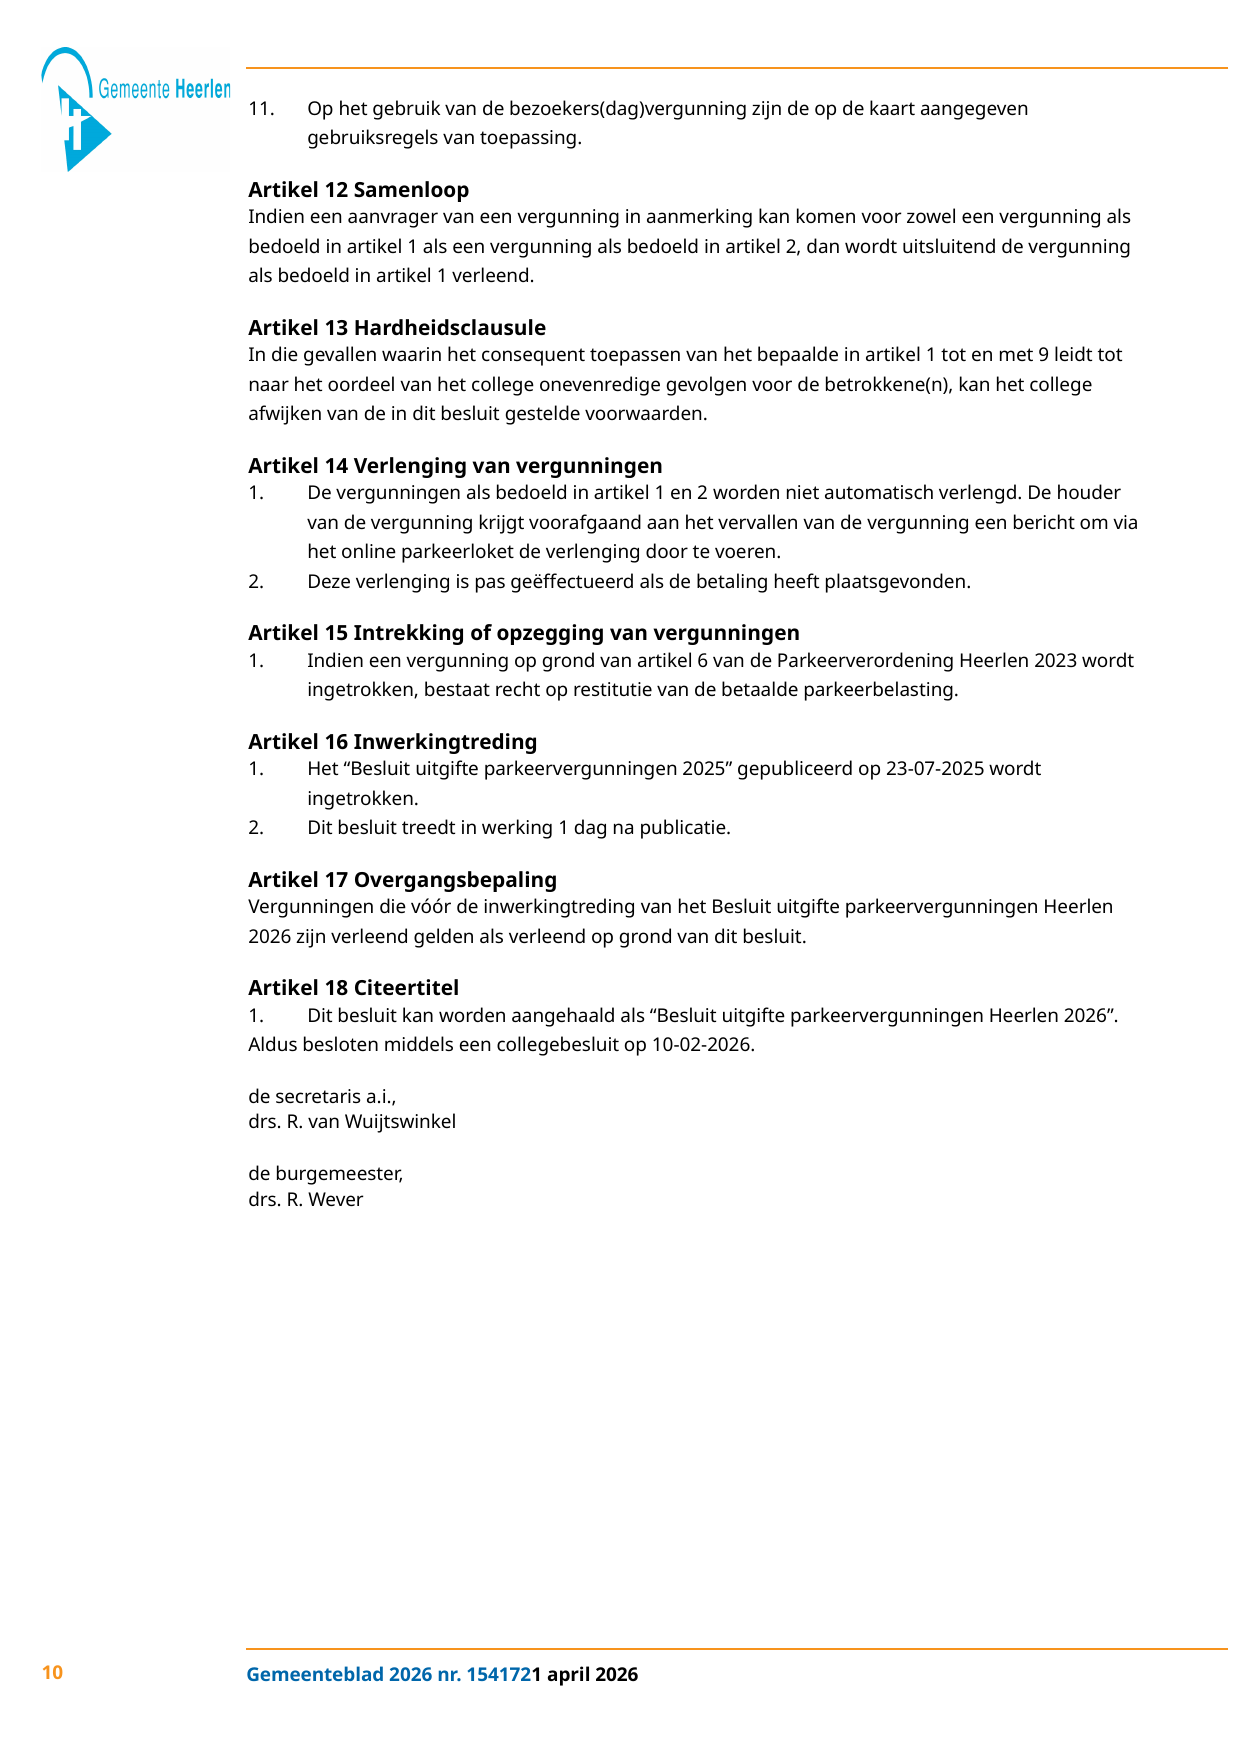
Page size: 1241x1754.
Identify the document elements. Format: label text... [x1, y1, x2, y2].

text Artikel 13 Hardheidsclausule [248, 313, 1152, 341]
list Dit besluit kan worden aangehaald als “Besluit uitgifte parkeervergunningen Heerlen 2026”. [248, 1002, 1152, 1027]
list Op het gebruik van de bezoekers(dag)vergunning zijn de op de kaart aangegeven gebruiksregels van toepassing. [248, 95, 1152, 150]
text In die gevallen waarin het consequent toepassen van het bepaalde in artikel 1 tot en met 9 leidt tot naar het oordeel van het college onevenredige gevolgen voor de betrokkene(n), kan het college afwijken van de in dit besluit gestelde voorwaarden. [248, 341, 1152, 426]
text Artikel 17 Overgangsbepaling [248, 865, 1152, 893]
text drs. R. van Wuijtswinkel [248, 1108, 1152, 1134]
text Indien een aanvrager van een vergunning in aanmerking kan komen voor zowel een vergunning als bedoeld in artikel 1 als een vergunning als bedoeld in artikel 2, dan wordt uitsluitend de vergunning als bedoeld in artikel 1 verleend. [248, 203, 1152, 288]
list Deze verlenging is pas geëffectueerd als de betaling heeft plaatsgevonden. [248, 568, 1152, 594]
list Het “Besluit uitgifte parkeervergunningen 2025” gepubliceerd op 23-07-2025 wordt ingetrokken. [248, 755, 1152, 811]
text Artikel 16 Inwerkingtreding [248, 727, 1152, 755]
text Vergunningen die vóór de inwerkingtreding van het Besluit uitgifte parkeervergunningen Heerlen 2026 zijn verleend gelden als verleend op grond van dit besluit. [248, 893, 1152, 949]
text drs. R. Wever [248, 1186, 1152, 1211]
text de burgemeester, [248, 1160, 1152, 1186]
text Artikel 18 Citeertitel [248, 973, 1152, 1002]
text Artikel 12 Samenloop [248, 175, 1152, 203]
picture [41, 47, 59, 70]
text Artikel 14 Verlenging van vergunningen [248, 451, 1152, 479]
list De vergunningen als bedoeld in artikel 1 en 2 worden niet automatisch verlengd. De houder van de vergunning krijgt voorafgaand aan het vervallen van de vergunning een bericht om via het online parkeerloket de verlenging door te voeren. [248, 479, 1152, 564]
picture [41, 47, 231, 172]
text Artikel 15 Intrekking of opzegging van vergunningen [248, 618, 1152, 647]
text de secretaris a.i., [248, 1083, 1152, 1108]
text Aldus besloten middels een collegebesluit op 10-02-2026. [248, 1031, 1152, 1057]
list Dit besluit treedt in werking 1 dag na publicatie. [248, 814, 1152, 840]
list Indien een vergunning op grond van artikel 6 van de Parkeerverordening Heerlen 2023 wordt ingetrokken, bestaat recht op restitutie van de betaalde parkeerbelasting. [248, 647, 1152, 702]
